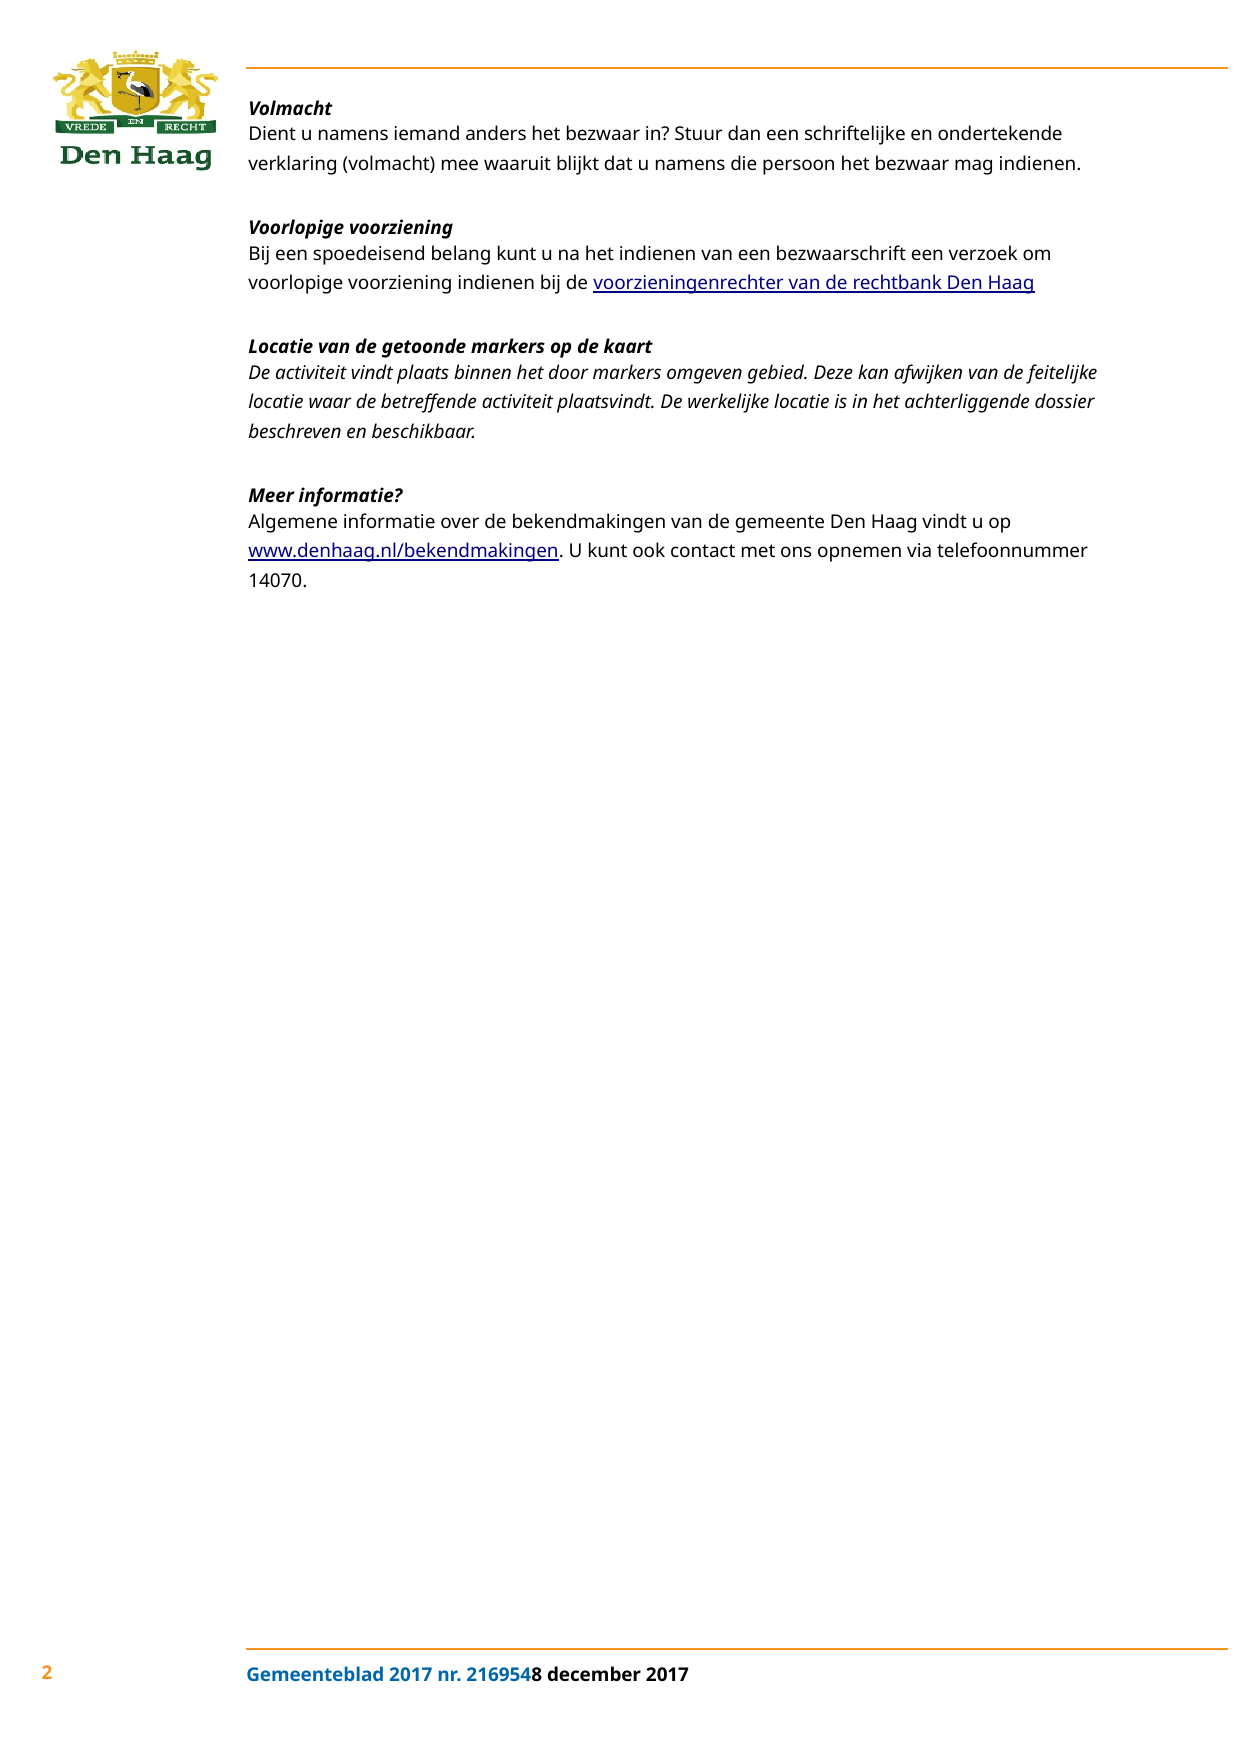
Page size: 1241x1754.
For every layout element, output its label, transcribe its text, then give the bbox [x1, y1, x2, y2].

picture [41, 47, 231, 172]
text Dient u namens iemand anders het bezwaar in? Stuur dan een schriftelijke en ondertekende verklaring (volmacht) mee waaruit blijkt dat u namens die persoon het bezwaar mag indienen. [248, 121, 1152, 176]
text Bij een spoedeisend belang kunt u na het indienen van een bezwaarschrift een verzoek om voorlopige voorziening indienen bij de voorzieningenrechter van de rechtbank Den Haag [248, 240, 1152, 295]
text Algemene informatie over de bekendmakingen van de gemeente Den Haag vindt u op www.denhaag.nl/bekendmakingen. U kunt ook contact met ons opnemen via telefoonnummer 14070. [248, 508, 1152, 593]
text Voorlopige voorziening [248, 214, 1152, 240]
text Meer informatie? [248, 482, 1152, 508]
text Volmacht [248, 95, 1152, 121]
text De activiteit vindt plaats binnen het door markers omgeven gebied. Deze kan afwijken van de feitelijke locatie waar de betreffende activiteit plaatsvindt. De werkelijke locatie is in het achterliggende dossier beschreven en beschikbaar. [248, 359, 1152, 444]
text Locatie van de getoonde markers op de kaart [248, 333, 1152, 359]
